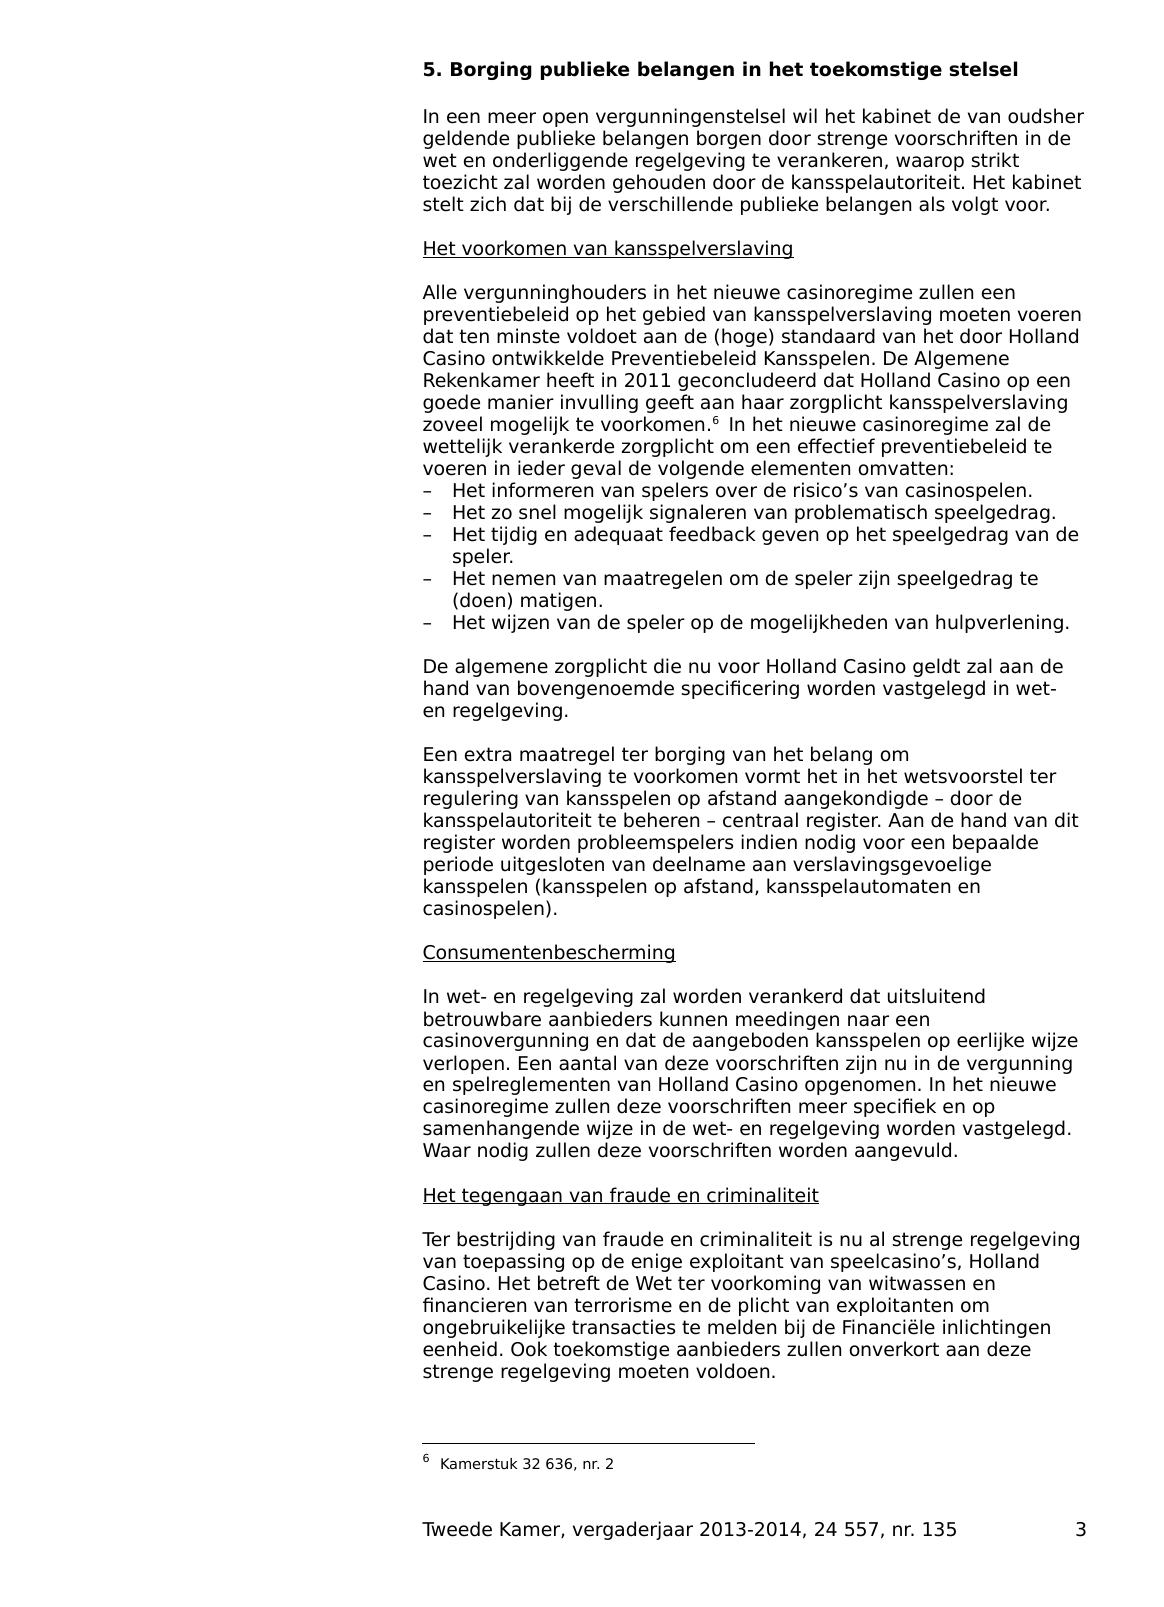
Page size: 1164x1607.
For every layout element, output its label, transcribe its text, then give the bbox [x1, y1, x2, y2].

text Kamerstuk 32 636, nr. 2 [422, 1452, 1087, 1474]
subtitle 5. Borging publieke belangen in het toekomstige stelsel [422, 59, 1087, 81]
subtitle Het voorkomen van kansspelverslaving [422, 238, 1087, 260]
text – Het tijdig en adequaat feedback geven op het speelgedrag van de speler. [422, 524, 1087, 568]
text Een extra maatregel ter borging van het belang om kansspelverslaving te voorkomen vormt het in het wetsvoorstel ter regulering van kansspelen op afstand aangekondigde – door de kansspelautoriteit te beheren – centraal register. Aan de hand van dit register worden probleemspelers indien nodig voor een bepaalde periode uitgesloten van deelname aan verslavingsgevoelige kansspelen (kansspelen op afstand, kansspelautomaten en casinospelen). [422, 744, 1087, 920]
text – Het informeren van spelers over de risico’s van casinospelen. [422, 480, 1087, 502]
subtitle Het tegengaan van fraude en criminaliteit [422, 1184, 1087, 1206]
subtitle Consumentenbescherming [422, 942, 1087, 964]
text In een meer open vergunningenstelsel wil het kabinet de van oudsher geldende publieke belangen borgen door strenge voorschriften in de wet en onderliggende regelgeving te verankeren, waarop strikt toezicht zal worden gehouden door de kansspelautoriteit. Het kabinet stelt zich dat bij de verschillende publieke belangen als volgt voor. [422, 106, 1087, 216]
text – Het zo snel mogelijk signaleren van problematisch speelgedrag. [422, 502, 1087, 524]
text In wet- en regelgeving zal worden verankerd dat uitsluitend betrouwbare aanbieders kunnen meedingen naar een casinovergunning en dat de aangeboden kansspelen op eerlijke wijze verlopen. Een aantal van deze voorschriften zijn nu in de vergunning en spelreglementen van Holland Casino opgenomen. In het nieuwe casinoregime zullen deze voorschriften meer specifiek en op samenhangende wijze in de wet- en regelgeving worden vastgelegd. Waar nodig zullen deze voorschriften worden aangevuld. [422, 986, 1087, 1162]
text – Het wijzen van de speler op de mogelijkheden van hulpverlening. [422, 612, 1087, 634]
text De algemene zorgplicht die nu voor Holland Casino geldt zal aan de hand van bovengenoemde specificering worden vastgelegd in wet- en regelgeving. [422, 656, 1087, 722]
text Ter bestrijding van fraude en criminaliteit is nu al strenge regelgeving van toepassing op de enige exploitant van speelcasino’s, Holland Casino. Het betreft de Wet ter voorkoming van witwassen en financieren van terrorisme en de plicht van exploitanten om ongebruikelijke transacties te melden bij de Financiële inlichtingen eenheid. Ook toekomstige aanbieders zullen onverkort aan deze strenge regelgeving moeten voldoen. [422, 1229, 1087, 1382]
text – Het nemen van maatregelen om de speler zijn speelgedrag te (doen) matigen. [422, 568, 1087, 612]
text Alle vergunninghouders in het nieuwe casinoregime zullen een preventiebeleid op het gebied van kansspelverslaving moeten voeren dat ten minste voldoet aan de (hoge) standaard van het door Holland Casino ontwikkelde Preventiebeleid Kansspelen. De Algemene Rekenkamer heeft in 2011 geconcludeerd dat Holland Casino op een goede manier invulling geeft aan haar zorgplicht kansspelverslaving zoveel mogelijk te voorkomen. In het nieuwe casinoregime zal de wettelijk verankerde zorgplicht om een effectief preventiebeleid te voeren in ieder geval de volgende elementen omvatten: [422, 282, 1087, 480]
